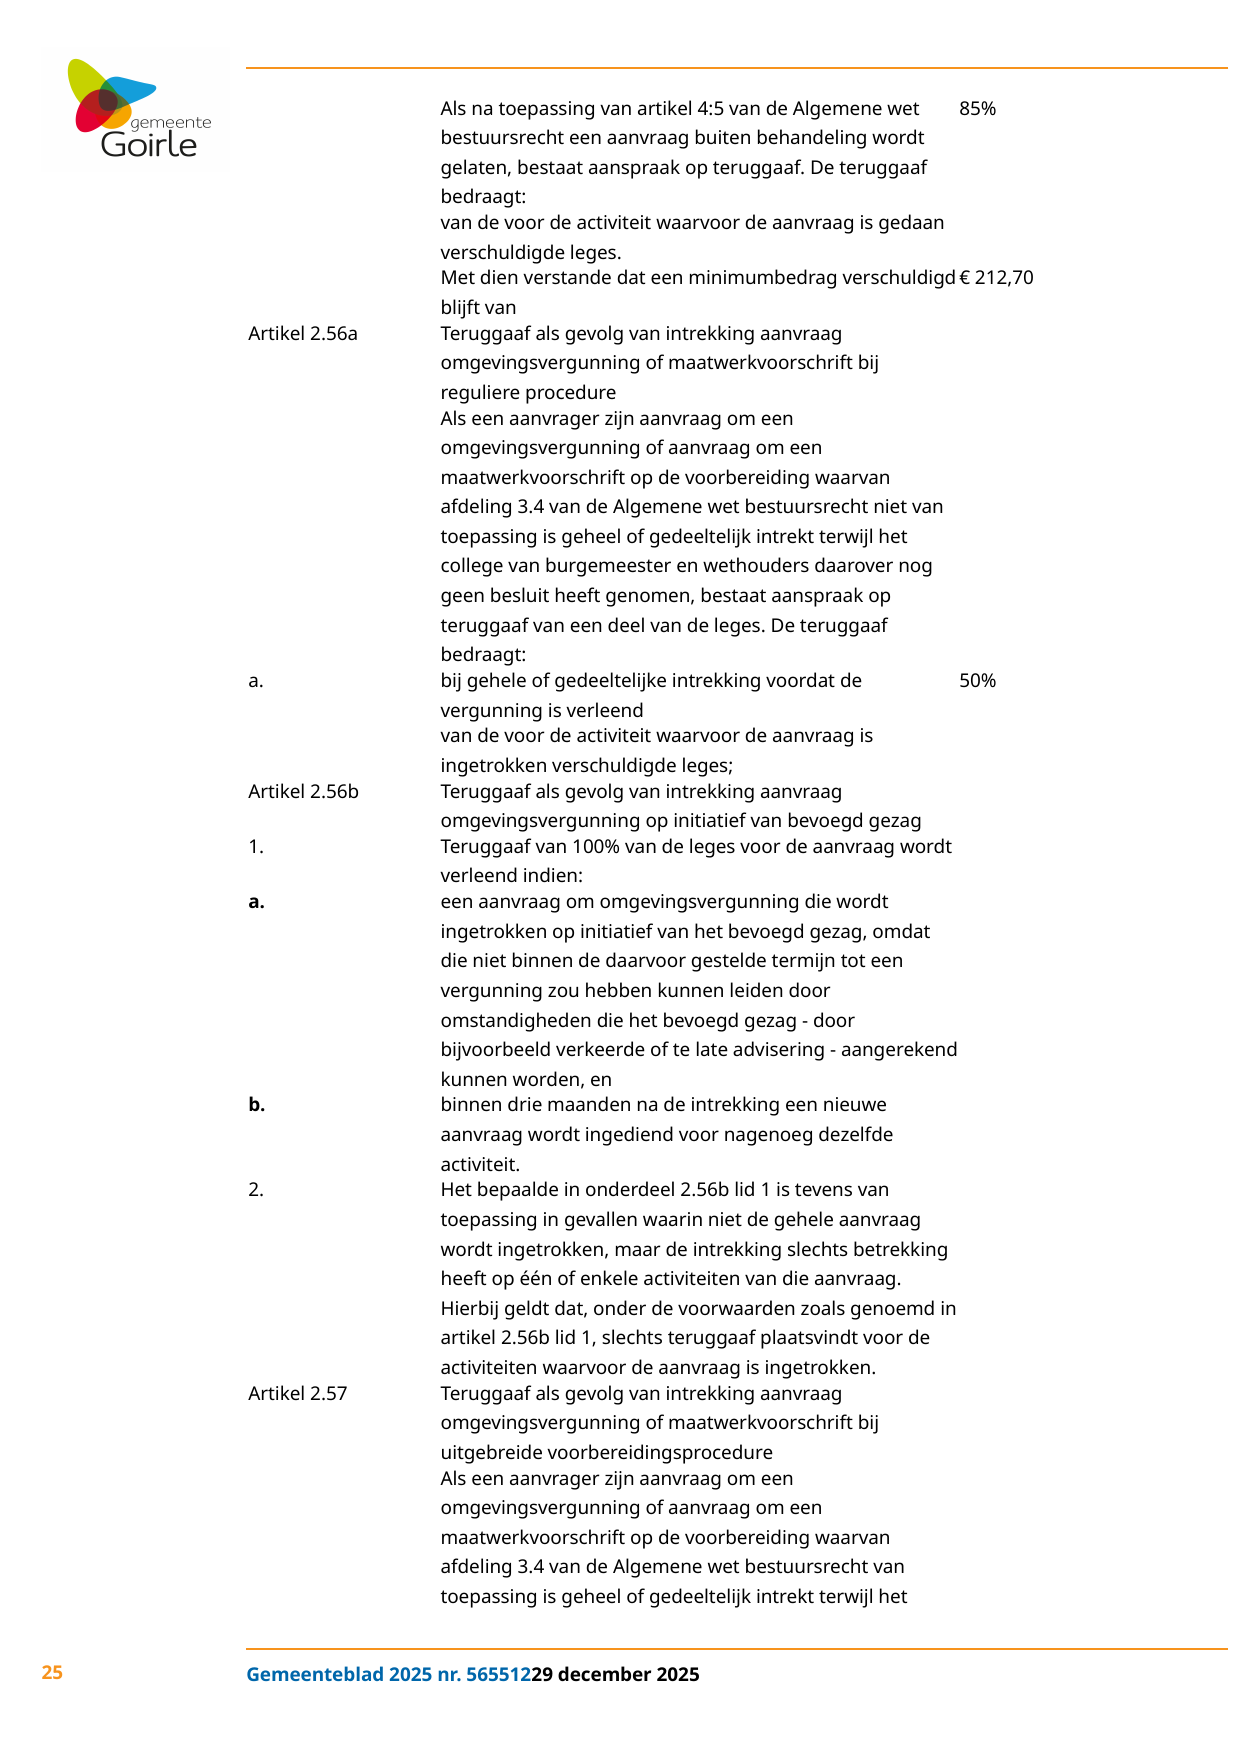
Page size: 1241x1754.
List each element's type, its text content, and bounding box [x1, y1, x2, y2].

table_cell van de voor de activiteit waarvoor de aanvraag is gedaan verschuldigde leges. [440, 209, 959, 264]
table_cell Het bepaalde in onderdeel 2.56b lid 1 is tevens van toepassing in gevallen waarin niet de gehele aanvraag wordt ingetrokken, maar de intrekking slechts betrekking heeft op één of enkele activiteiten van die aanvraag. Hierbij geldt dat, onder de voorwaarden zoals genoemd in artikel 2.56b lid 1, slechts teruggaaf plaatsvindt voor de activiteiten waarvoor de aanvraag is ingetrokken. [440, 1177, 959, 1380]
table_cell € 212,70 [959, 265, 1152, 320]
table_cell 85% [959, 95, 1152, 209]
table_cell [248, 405, 440, 667]
table_cell Met dien verstande dat een minimumbedrag verschuldigd blijft van [440, 265, 959, 320]
table_cell [959, 1380, 1152, 1465]
table_cell b. [248, 1092, 440, 1177]
table_cell Teruggaaf als gevolg van intrekking aanvraag omgevingsvergunning of maatwerkvoorschrift bij uitgebreide voorbereidingsprocedure [440, 1380, 959, 1465]
table_cell [959, 320, 1152, 405]
table_cell [959, 405, 1152, 667]
table_cell Als na toepassing van artikel 4:5 van de Algemene wet bestuursrecht een aanvraag buiten behandeling wordt gelaten, bestaat aanspraak op teruggaaf. De teruggaaf bedraagt: [440, 95, 959, 209]
table_cell Als een aanvrager zijn aanvraag om een omgevingsvergunning of aanvraag om een maatwerkvoorschrift op de voorbereiding waarvan afdeling 3.4 van de Algemene wet bestuursrecht niet van toepassing is geheel of gedeeltelijk intrekt terwijl het college van burgemeester en wethouders daarover nog geen besluit heeft genomen, bestaat aanspraak op teruggaaf van een deel van de leges. De teruggaaf bedraagt: [440, 405, 959, 667]
table_cell Teruggaaf als gevolg van intrekking aanvraag omgevingsvergunning op initiatief van bevoegd gezag [440, 778, 959, 833]
table_cell [248, 209, 440, 264]
table_cell Artikel 2.57 [248, 1380, 440, 1465]
table_cell binnen drie maanden na de intrekking een nieuwe aanvraag wordt ingediend voor nagenoeg dezelfde activiteit. [440, 1092, 959, 1177]
table_cell [959, 889, 1152, 1092]
table_cell Als een aanvrager zijn aanvraag om een omgevingsvergunning of aanvraag om een maatwerkvoorschrift op de voorbereiding waarvan afdeling 3.4 van de Algemene wet bestuursrecht van toepassing is geheel of gedeeltelijk intrekt terwijl het [440, 1465, 959, 1609]
picture [41, 47, 231, 172]
table_cell [959, 723, 1152, 778]
table_cell [959, 1092, 1152, 1177]
table_cell [248, 265, 440, 320]
table_cell Artikel 2.56a [248, 320, 440, 405]
table_cell [248, 95, 440, 209]
table_cell 50% [959, 667, 1152, 722]
table_cell [959, 833, 1152, 888]
table_cell Teruggaaf van 100% van de leges voor de aanvraag wordt verleend indien: [440, 833, 959, 888]
table_cell a. [248, 889, 440, 1092]
table_cell [248, 1465, 440, 1609]
table_cell [959, 1177, 1152, 1380]
table_cell [248, 723, 440, 778]
table_cell [959, 209, 1152, 264]
table_cell 1. [248, 833, 440, 888]
table_cell Artikel 2.56b [248, 778, 440, 833]
table_cell a. [248, 667, 440, 722]
table_cell 2. [248, 1177, 440, 1380]
table_cell bij gehele of gedeeltelijke intrekking voordat de vergunning is verleend [440, 667, 959, 722]
table_cell een aanvraag om omgevingsvergunning die wordt ingetrokken op initiatief van het bevoegd gezag, omdat die niet binnen de daarvoor gestelde termijn tot een vergunning zou hebben kunnen leiden door omstandigheden die het bevoegd gezag - door bijvoorbeeld verkeerde of te late advisering - aangerekend kunnen worden, en [440, 889, 959, 1092]
table_cell [959, 1465, 1152, 1609]
table_cell [959, 778, 1152, 833]
table_cell Teruggaaf als gevolg van intrekking aanvraag omgevingsvergunning of maatwerkvoorschrift bij reguliere procedure [440, 320, 959, 405]
table_cell van de voor de activiteit waarvoor de aanvraag is ingetrokken verschuldigde leges; [440, 723, 959, 778]
